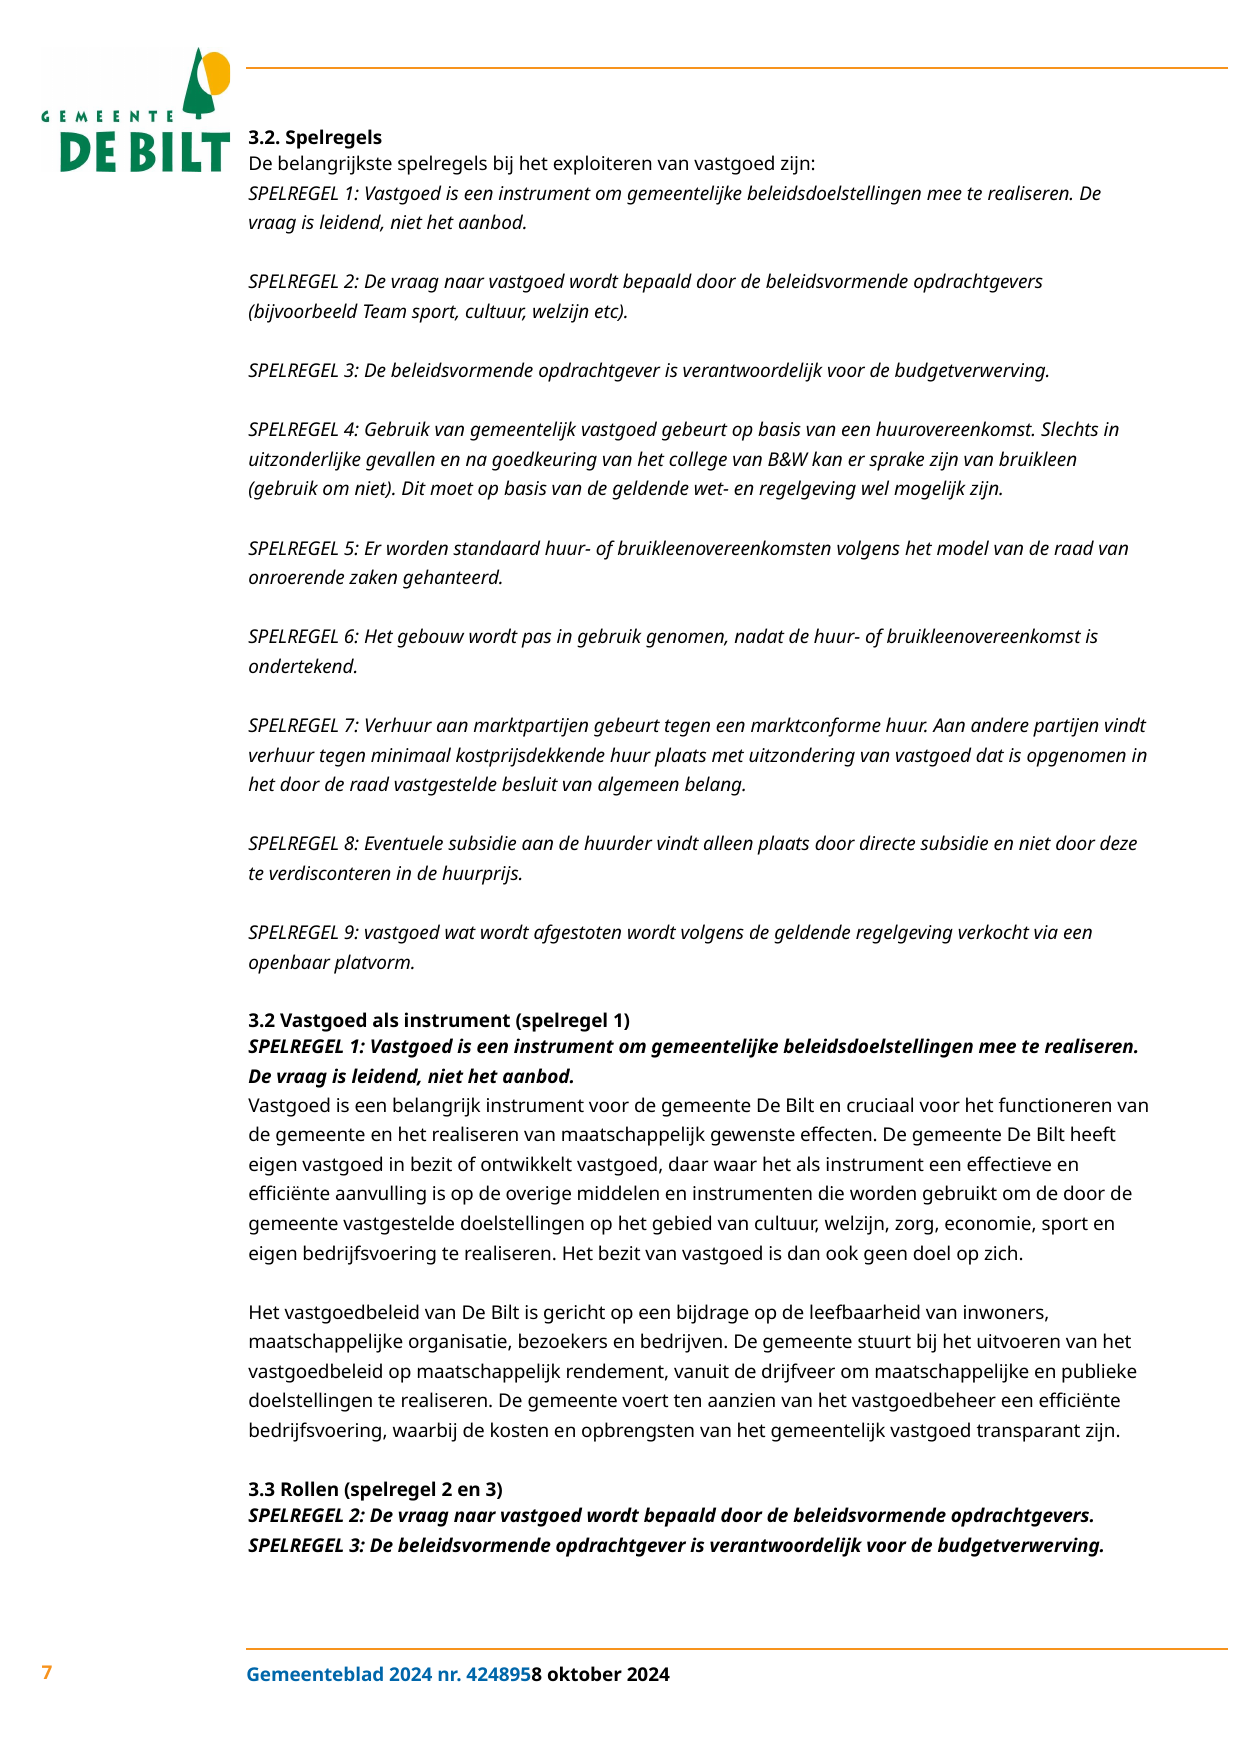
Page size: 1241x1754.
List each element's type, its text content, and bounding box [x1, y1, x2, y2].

text 3.2 Vastgoed als instrument (spelregel 1) [248, 1007, 1152, 1033]
table_header SPELREGEL 1: Vastgoed is een instrument om gemeentelijke beleidsdoelstellingen mee te realiseren. De vraag is leidend, niet het aanbod. SPELREGEL 2: De vraag naar vastgoed wordt bepaald door de beleidsvormende opdrachtgevers (bijvoorbeeld Team sport, cultuur, welzijn etc). SPELREGEL 3: De beleidsvormende opdrachtgever is verantwoordelijk voor de budgetverwerving. SPELREGEL 4: Gebruik van gemeentelijk vastgoed gebeurt op basis van een huurovereenkomst. Slechts in uitzonderlijke gevallen en na goedkeuring van het college van B&W kan er sprake zijn van bruikleen (gebruik om niet). Dit moet op basis van de geldende wet- en regelgeving wel mogelijk zijn. SPELREGEL 5: Er worden standaard huur- of bruikleenovereenkomsten volgens het model van de raad van onroerende zaken gehanteerd. SPELREGEL 6: Het gebouw wordt pas in gebruik genomen, nadat de huur- of bruikleenovereenkomst is ondertekend. SPELREGEL 7: Verhuur aan marktpartijen gebeurt tegen een marktconforme huur. Aan andere partijen vindt verhuur tegen minimaal kostprijsdekkende huur plaats met uitzondering van vastgoed dat is opgenomen in het door de raad vastgestelde besluit van algemeen belang. SPELREGEL 8: Eventuele subsidie aan de huurder vindt alleen plaats door directe subsidie en niet door deze te verdisconteren in de huurprijs. SPELREGEL 9: vastgoed wat wordt afgestoten wordt volgens de geldende regelgeving verkocht via een openbaar platvorm. [248, 180, 1152, 975]
text 3.2. Spelregels [248, 124, 1152, 150]
text Het vastgoedbeleid van De Bilt is gericht op een bijdrage op de leefbaarheid van inwoners, maatschappelijke organisatie, bezoekers en bedrijven. De gemeente stuurt bij het uitvoeren van het vastgoedbeleid op maatschappelijk rendement, vanuit de drijfveer om maatschappelijke en publieke doelstellingen te realiseren. De gemeente voert ten aanzien van het vastgoedbeheer een efficiënte bedrijfsvoering, waarbij de kosten en opbrengsten van het gemeentelijk vastgoed transparant zijn. [248, 1299, 1152, 1443]
text Vastgoed is een belangrijk instrument voor de gemeente De Bilt en cruciaal voor het functioneren van de gemeente en het realiseren van maatschappelijk gewenste effecten. De gemeente De Bilt heeft eigen vastgoed in bezit of ontwikkelt vastgoed, daar waar het als instrument een effectieve en efficiënte aanvulling is op de overige middelen en instrumenten die worden gebruikt om de door de gemeente vastgestelde doelstellingen op het gebied van cultuur, welzijn, zorg, economie, sport en eigen bedrijfsvoering te realiseren. Het bezit van vastgoed is dan ook geen doel op zich. [248, 1092, 1152, 1266]
text De belangrijkste spelregels bij het exploiteren van vastgoed zijn: [248, 150, 1152, 176]
text 3.3 Rollen (spelregel 2 en 3) [248, 1476, 1152, 1502]
table_header SPELREGEL 1: Vastgoed is een instrument om gemeentelijke beleidsdoelstellingen mee te realiseren. De vraag is leidend, niet het aanbod. [248, 1033, 1152, 1089]
table_header SPELREGEL 2: De vraag naar vastgoed wordt bepaald door de beleidsvormende opdrachtgevers. SPELREGEL 3: De beleidsvormende opdrachtgever is verantwoordelijk voor de budgetverwerving. [248, 1502, 1152, 1558]
picture [41, 47, 231, 172]
